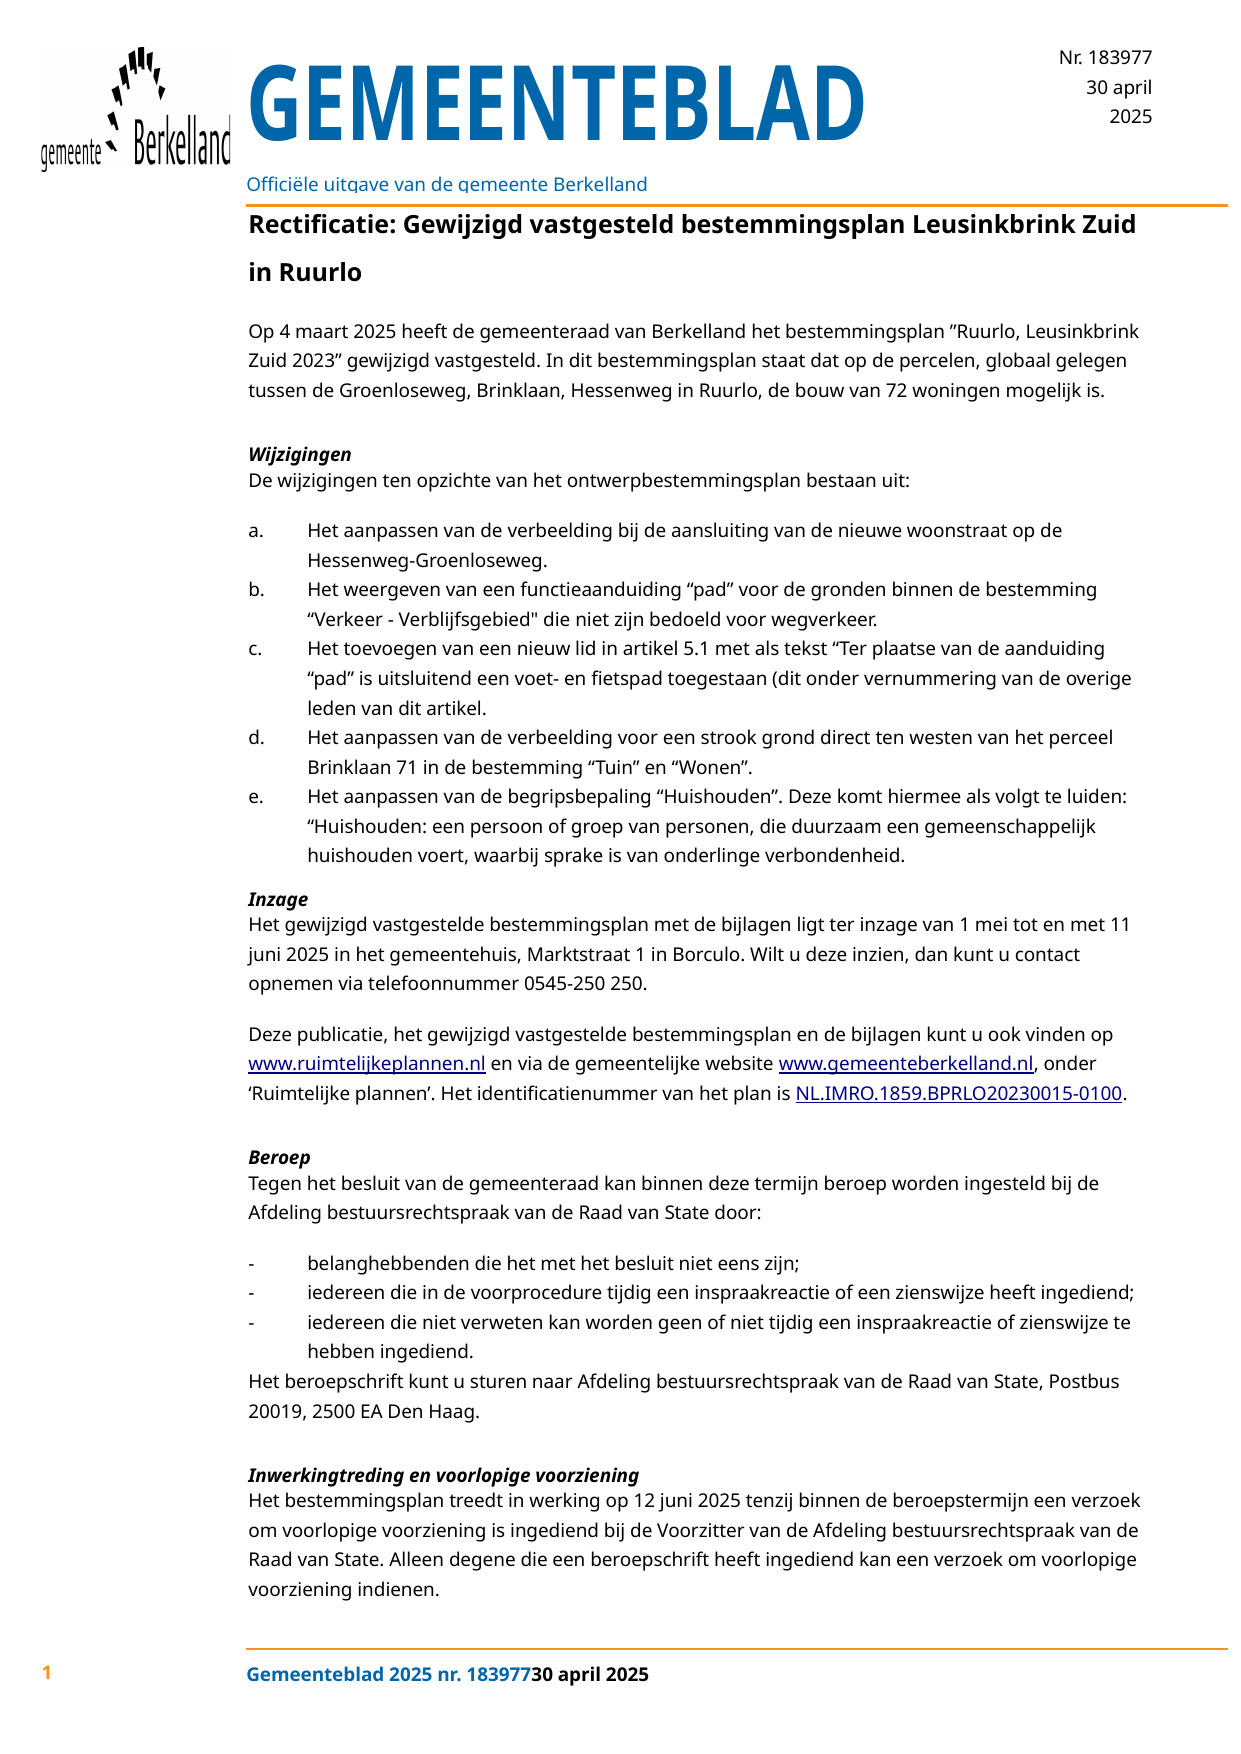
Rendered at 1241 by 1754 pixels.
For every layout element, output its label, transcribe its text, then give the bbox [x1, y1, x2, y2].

text Rectificatie: Gewijzigd vastgesteld bestemmingsplan Leusinkbrink Zuid in Ruurlo [248, 207, 1152, 288]
text Inwerkingtreding en voorlopige voorziening [248, 1462, 1152, 1487]
text Inzage [248, 886, 1152, 911]
text Het bestemmingsplan treedt in werking op 12 juni 2025 tenzij binnen de beroepstermijn een verzoek om voorlopige voorziening is ingediend bij de Voorzitter van de Afdeling bestuursrechtspraak van de Raad van State. Alleen degene die een beroepschrift heeft ingediend kan een verzoek om voorlopige voorziening indienen. [248, 1487, 1152, 1602]
list iedereen die niet verweten kan worden geen of niet tijdig een inspraakreactie of zienswijze te hebben ingediend. [248, 1309, 1152, 1364]
picture [41, 47, 231, 172]
list Het aanpassen van de begripsbepaling “Huishouden”. Deze komt hiermee als volgt te luiden: “Huishouden: een persoon of groep van personen, die duurzaam een gemeenschappelijk huishouden voert, waarbij sprake is van onderlinge verbondenheid. [248, 783, 1152, 868]
list Het toevoegen van een nieuw lid in artikel 5.1 met als tekst “Ter plaatse van de aanduiding “pad” is uitsluitend een voet- en fietspad toegestaan (dit onder vernummering van de overige leden van dit artikel. [248, 636, 1152, 720]
list Het aanpassen van de verbeelding bij de aansluiting van de nieuwe woonstraat op de Hessenweg-Groenloseweg. [248, 517, 1152, 572]
text Tegen het besluit van de gemeenteraad kan binnen deze termijn beroep worden ingesteld bij de Afdeling bestuursrechtspraak van de Raad van State door: [248, 1170, 1152, 1225]
text De wijzigingen ten opzichte van het ontwerpbestemmingsplan bestaan uit: [248, 467, 1152, 492]
list Het weergeven van een functieaanduiding “pad” voor de gronden binnen de bestemming “Verkeer - Verblijfsgebied" die niet zijn bedoeld voor wegverkeer. [248, 576, 1152, 632]
list iedereen die in de voorprocedure tijdig een inspraakreactie of een zienswijze heeft ingediend; [248, 1279, 1152, 1305]
text Het gewijzigd vastgestelde bestemmingsplan met de bijlagen ligt ter inzage van 1 mei tot en met 11 juni 2025 in het gemeentehuis, Marktstraat 1 in Borculo. Wilt u deze inzien, dan kunt u contact opnemen via telefoonnummer 0545-250 250. [248, 911, 1152, 996]
text Beroep [248, 1144, 1152, 1170]
list Het aanpassen van de verbeelding voor een strook grond direct ten westen van het perceel Brinklaan 71 in de bestemming “Tuin” en “Wonen”. [248, 724, 1152, 779]
text Het beroepschrift kunt u sturen naar Afdeling bestuursrechtspraak van de Raad van State, Postbus 20019, 2500 EA Den Haag. [248, 1368, 1152, 1423]
text Wijzigingen [248, 441, 1152, 467]
list belanghebbenden die het met het besluit niet eens zijn; [248, 1250, 1152, 1276]
text Op 4 maart 2025 heeft de gemeenteraad van Berkelland het bestemmingsplan ”Ruurlo, Leusinkbrink Zuid 2023” gewijzigd vastgesteld. In dit bestemmingsplan staat dat op de percelen, globaal gelegen tussen de Groenloseweg, Brinklaan, Hessenweg in Ruurlo, de bouw van 72 woningen mogelijk is. [248, 318, 1152, 403]
text Deze publicatie, het gewijzigd vastgestelde bestemmingsplan en de bijlagen kunt u ook vinden op www.ruimtelijkeplannen.nl en via de gemeentelijke website www.gemeenteberkelland.nl, onder ‘Ruimtelijke plannen’. Het identificatienummer van het plan is NL.IMRO.1859.BPRLO20230015-0100. [248, 1021, 1152, 1106]
